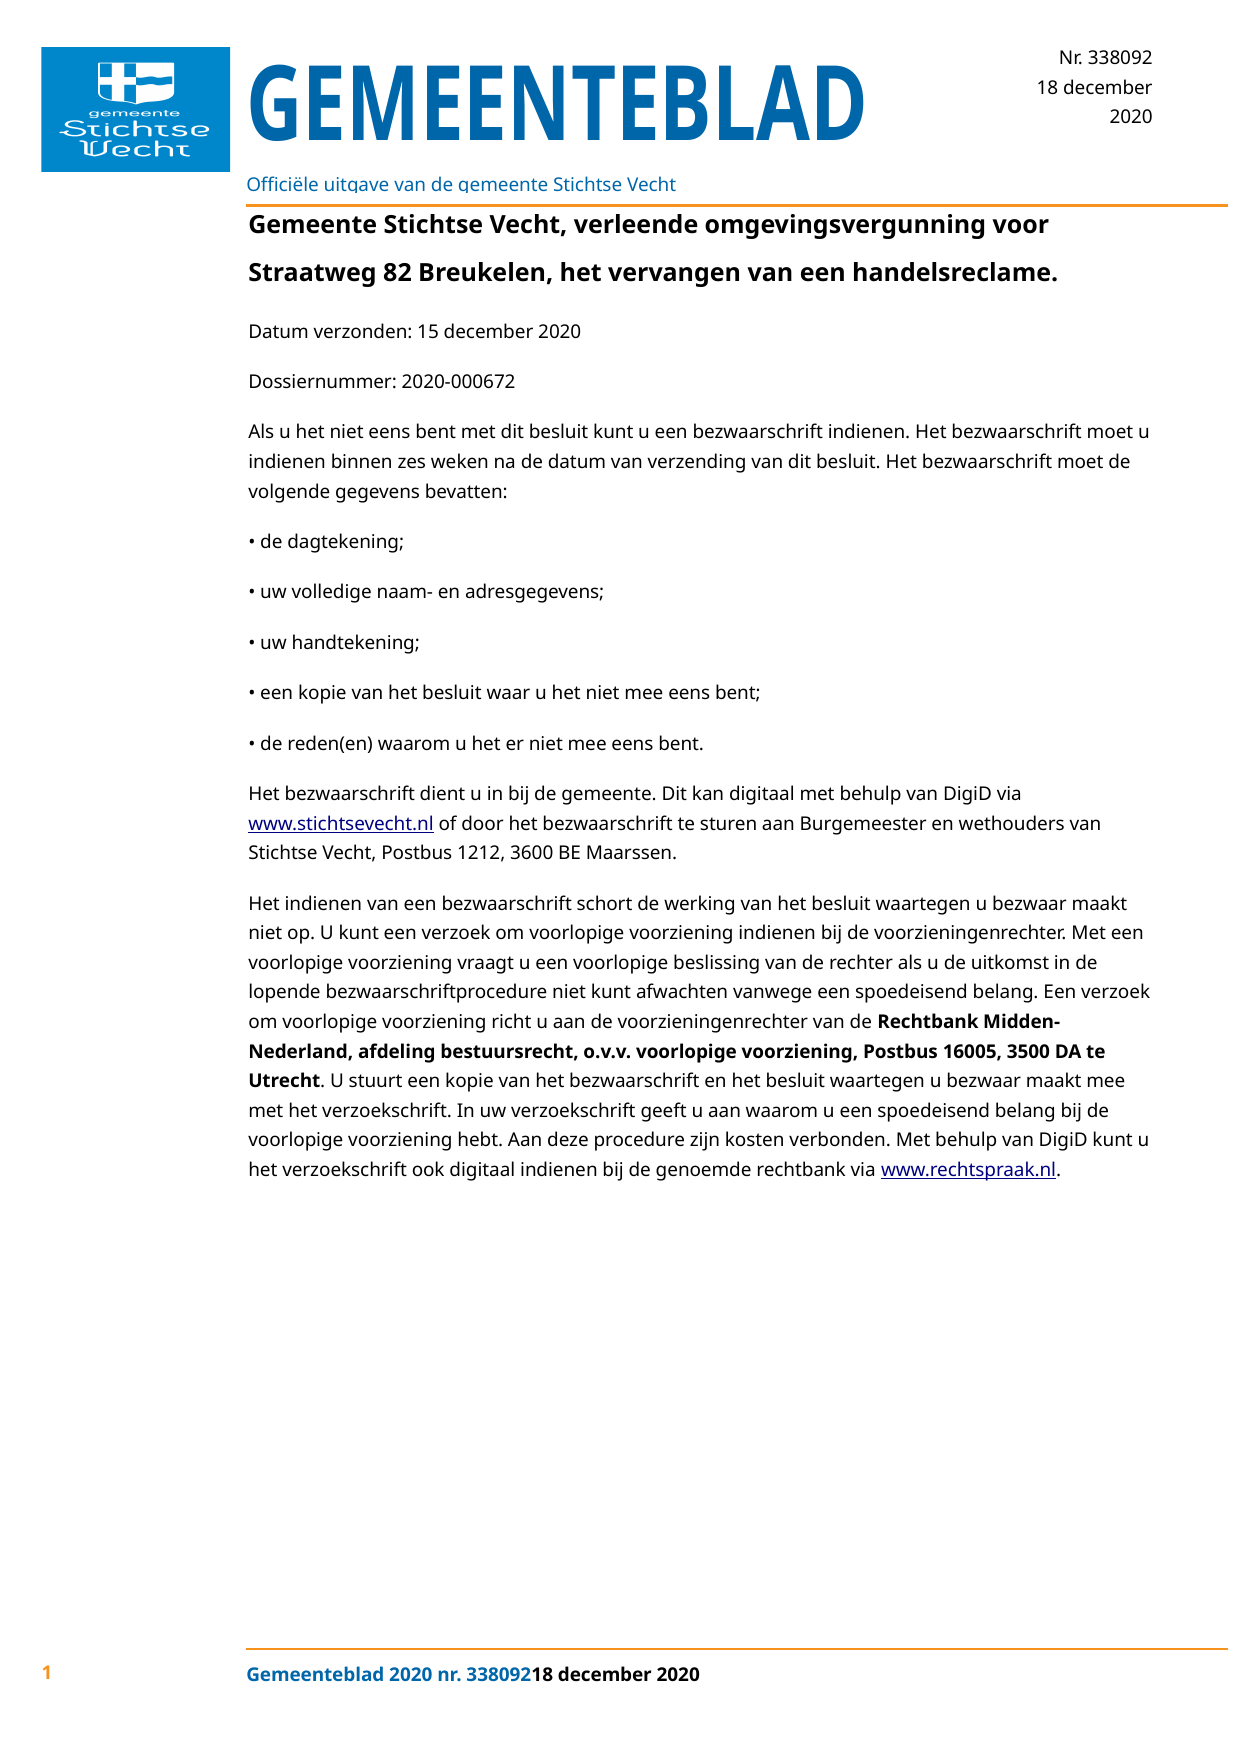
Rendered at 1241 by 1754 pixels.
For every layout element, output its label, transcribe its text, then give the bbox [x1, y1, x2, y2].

text Gemeente Stichtse Vecht, verleende omgevingsvergunning voor Straatweg 82 Breukelen, het vervangen van een handelsreclame. [248, 207, 1152, 288]
text Als u het niet eens bent met dit besluit kunt u een bezwaarschrift indienen. Het bezwaarschrift moet u indienen binnen zes weken na de datum van verzending van dit besluit. Het bezwaarschrift moet de volgende gegevens bevatten: [248, 419, 1152, 504]
text • uw handtekening; [248, 629, 1152, 655]
text • uw volledige naam- en adresgegevens; [248, 579, 1152, 604]
text Datum verzonden: 15 december 2020 [248, 318, 1152, 344]
text • een kopie van het besluit waar u het niet mee eens bent; [248, 679, 1152, 705]
picture [137, 63, 174, 103]
text • de reden(en) waarom u het er niet mee eens bent. [248, 730, 1152, 756]
text Het bezwaarschrift dient u in bij de gemeente. Dit kan digitaal met behulp van DigiD via www.stichtsevecht.nl of door het bezwaarschrift te sturen aan Burgemeester en wethouders van Stichtse Vecht, Postbus 1212, 3600 BE Maarssen. [248, 780, 1152, 865]
text Het indienen van een bezwaarschrift schort de werking van het besluit waartegen u bezwaar maakt niet op. U kunt een verzoek om voorlopige voorziening indienen bij de voorzieningenrechter. Met een voorlopige voorziening vraagt u een voorlopige beslissing van de rechter als u de uitkomst in de lopende bezwaarschriftprocedure niet kunt afwachten vanwege een spoedeisend belang. Een verzoek om voorlopige voorziening richt u aan de voorzieningenrechter van de Rechtbank Midden-Nederland, afdeling bestuursrecht, o.v.v. voorlopige voorziening, Postbus 16005, 3500 DA te Utrecht. U stuurt een kopie van het bezwaarschrift en het besluit waartegen u bezwaar maakt mee met het verzoekschrift. In uw verzoekschrift geeft u aan waarom u een spoedeisend belang bij de voorlopige voorziening hebt. Aan deze procedure zijn kosten verbonden. Met behulp van DigiD kunt u het verzoekschrift ook digitaal indienen bij de genoemde rechtbank via www.rechtspraak.nl. [248, 890, 1152, 1182]
text • de dagtekening; [248, 528, 1152, 554]
text Dossiernummer: 2020-000672 [248, 368, 1152, 394]
picture [99, 63, 135, 101]
